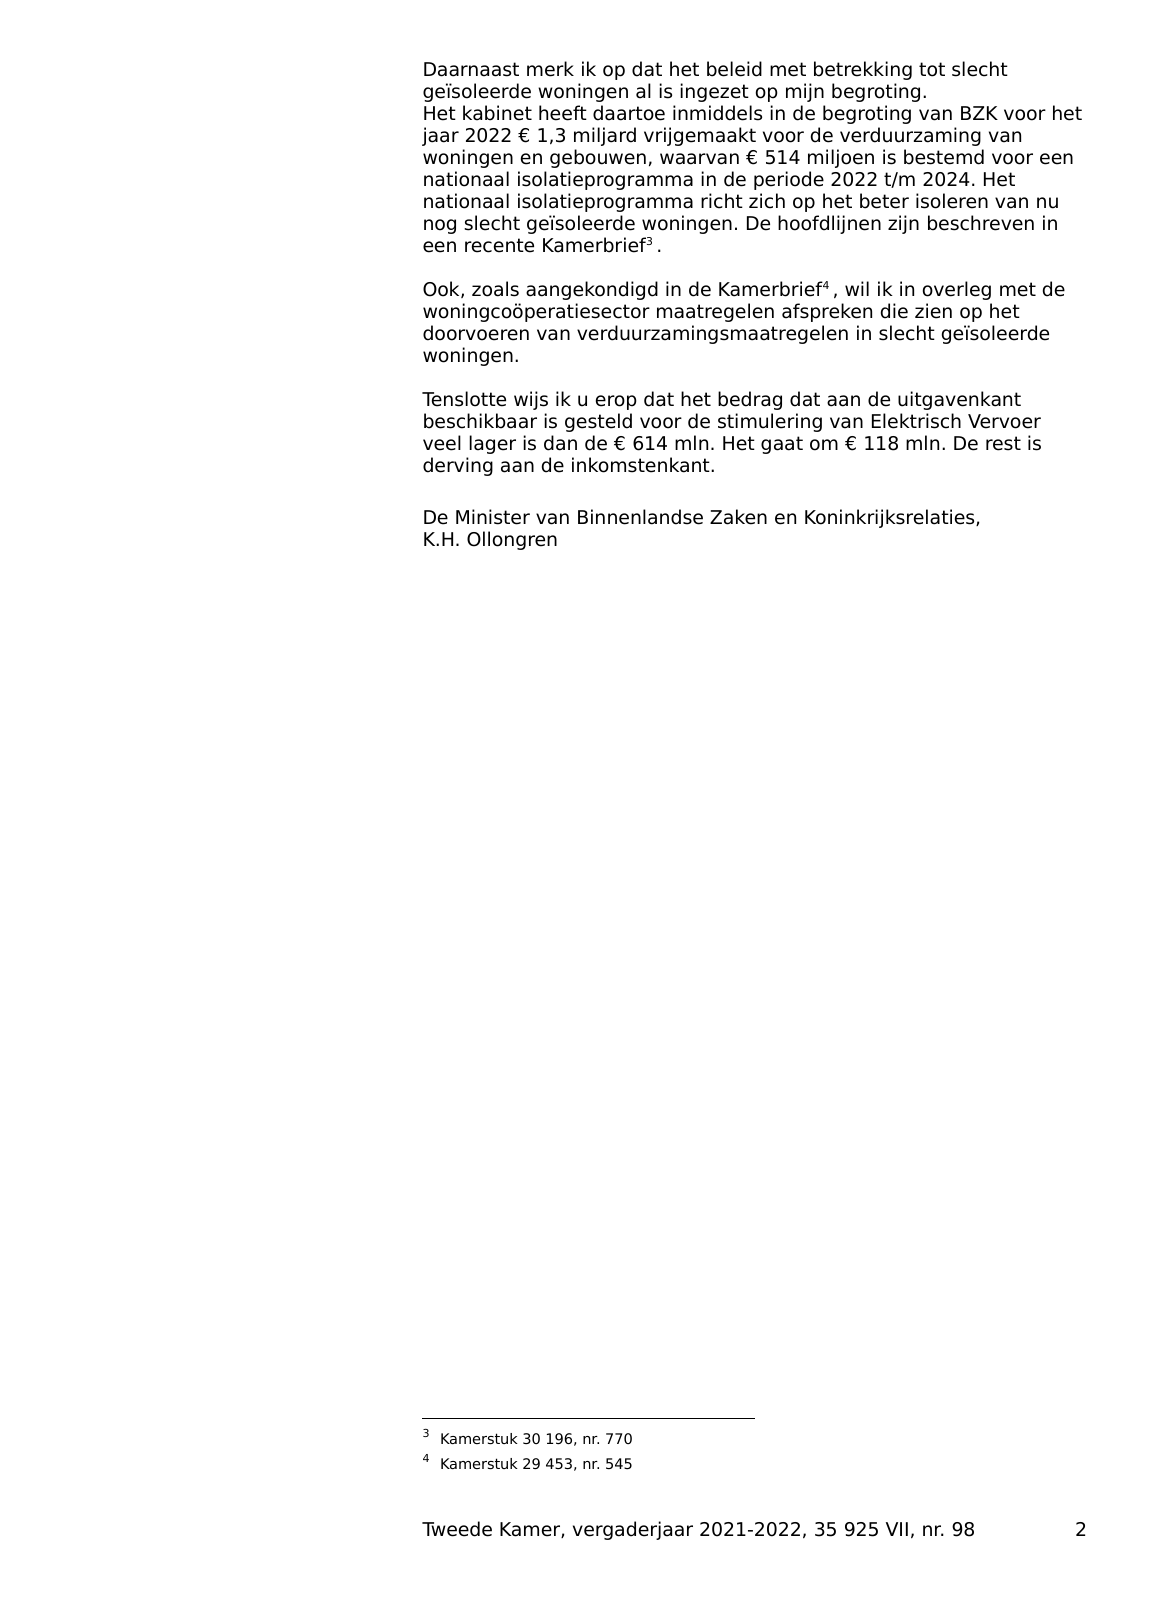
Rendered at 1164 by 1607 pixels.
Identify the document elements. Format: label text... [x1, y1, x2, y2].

text Kamerstuk 29 453, nr. 545 [422, 1452, 1087, 1474]
text De Minister van Binnenlandse Zaken en Koninkrijksrelaties, K.H. Ollongren [422, 507, 1087, 551]
text Daarnaast merk ik op dat het beleid met betrekking tot slecht geïsoleerde woningen al is ingezet op mijn begroting. [422, 59, 1087, 103]
text Tenslotte wijs ik u erop dat het bedrag dat aan de uitgavenkant beschikbaar is gesteld voor de stimulering van Elektrisch Vervoer veel lager is dan de € 614 mln. Het gaat om € 118 mln. De rest is derving aan de inkomstenkant. [422, 389, 1087, 477]
text Het kabinet heeft daartoe inmiddels in de begroting van BZK voor het jaar 2022 € 1,3 miljard vrijgemaakt voor de verduurzaming van woningen en gebouwen, waarvan € 514 miljoen is bestemd voor een nationaal isolatieprogramma in de periode 2022 t/m 2024. Het nationaal isolatieprogramma richt zich op het beter isoleren van nu nog slecht geïsoleerde woningen. De hoofdlijnen zijn beschreven in een recente Kamerbrief. [422, 103, 1087, 257]
text Ook, zoals aangekondigd in de Kamerbrief, wil ik in overleg met de woningcoöperatiesector maatregelen afspreken die zien op het doorvoeren van verduurzamingsmaatregelen in slecht geïsoleerde woningen. [422, 279, 1087, 367]
text Kamerstuk 30 196, nr. 770 [422, 1427, 1087, 1449]
